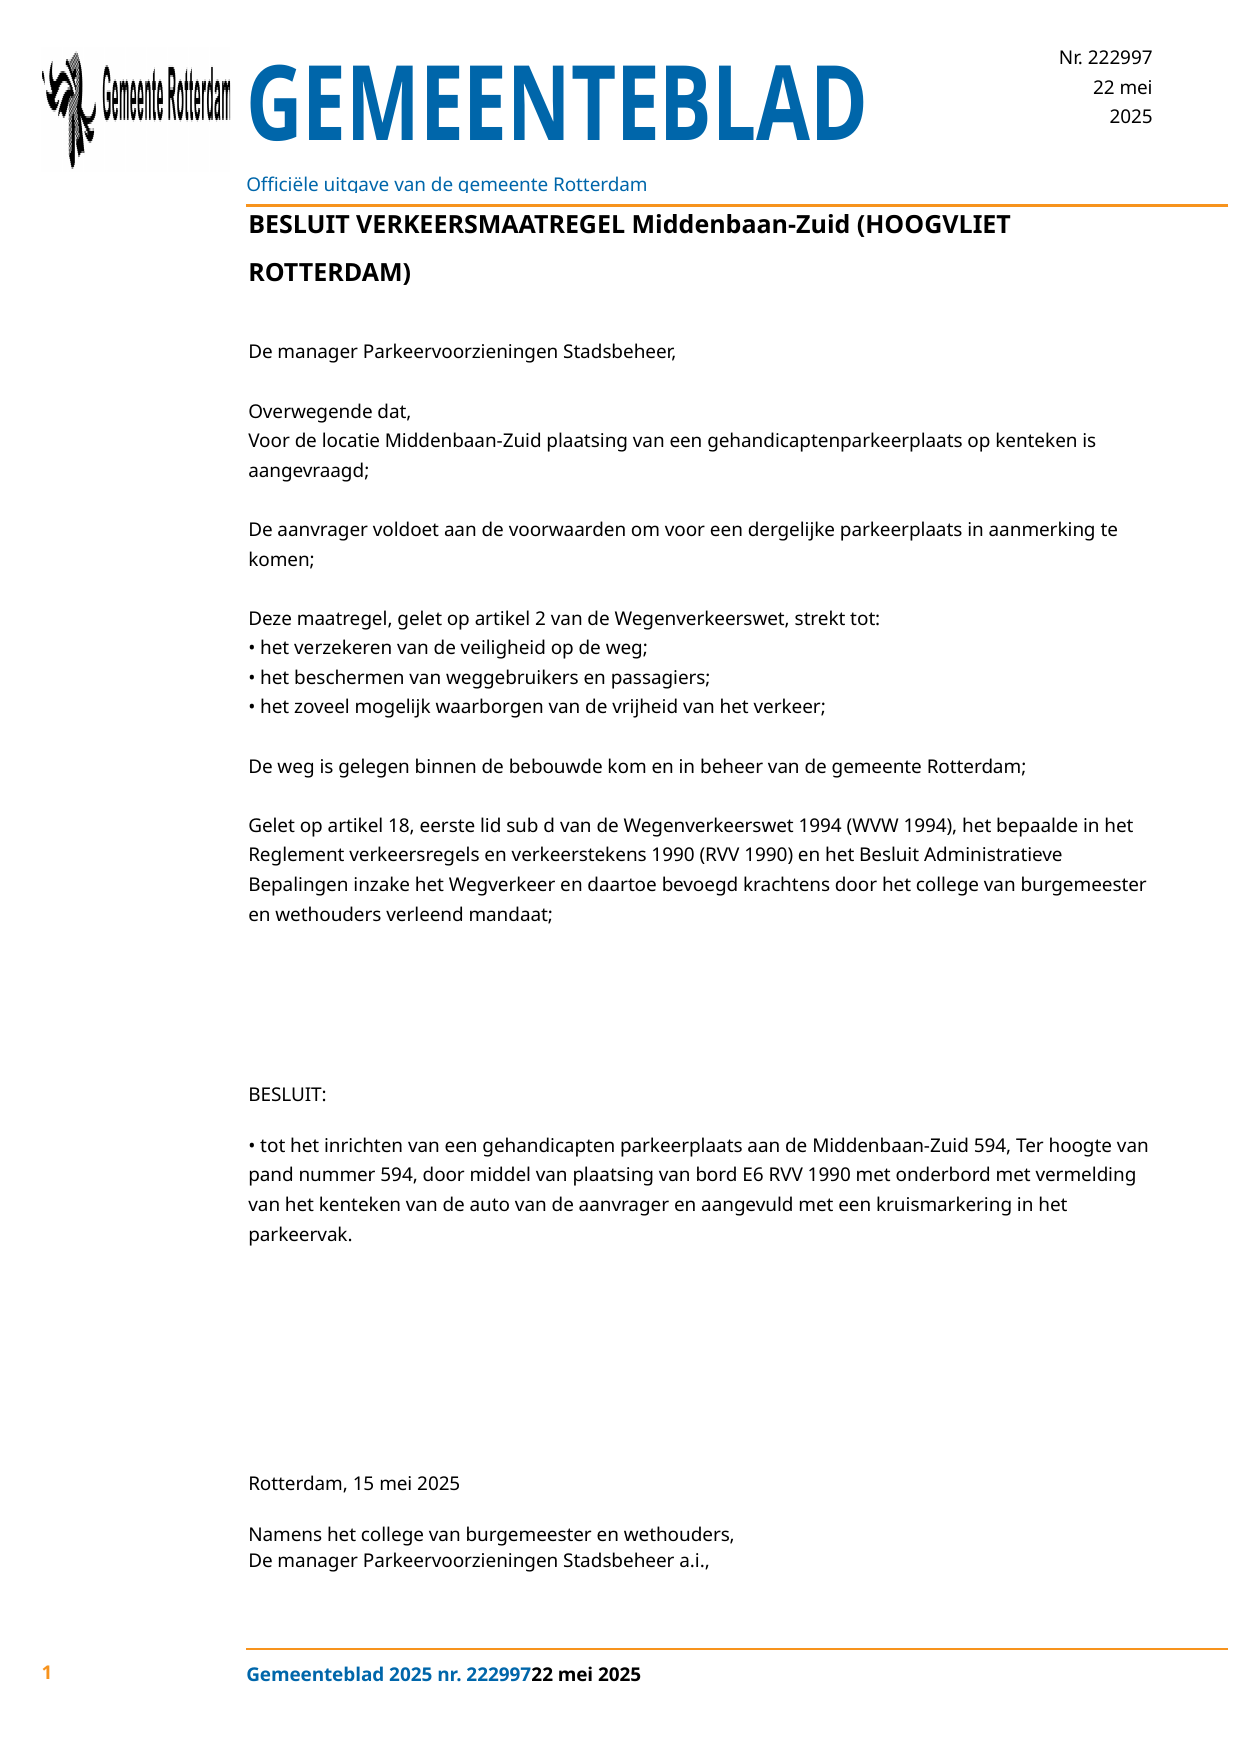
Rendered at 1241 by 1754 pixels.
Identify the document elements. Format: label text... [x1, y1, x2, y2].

text Overwegende dat, [248, 398, 1152, 423]
text Rotterdam, 15 mei 2025 [248, 1470, 1152, 1496]
text Gelet op artikel 18, eerste lid sub d van de Wegenverkeerswet 1994 (WVW 1994), het bepaalde in het Reglement verkeersregels en verkeerstekens 1990 (RVV 1990) en het Besluit Administratieve Bepalingen inzake het Wegverkeer en daartoe bevoegd krachtens door het college van burgemeester en wethouders verleend mandaat; [248, 812, 1152, 926]
text • het verzekeren van de veiligheid op de weg; [248, 634, 1152, 660]
text De weg is gelegen binnen de bebouwde kom en in beheer van de gemeente Rotterdam; [248, 753, 1152, 778]
text BESLUIT: [248, 1082, 1152, 1107]
text Voor de locatie Middenbaan-Zuid plaatsing van een gehandicaptenparkeerplaats op kenteken is aangevraagd; [248, 427, 1152, 483]
text BESLUIT VERKEERSMAATREGEL Middenbaan-Zuid (HOOGVLIET ROTTERDAM) [248, 207, 1152, 288]
text Namens het college van burgemeester en wethouders, [248, 1522, 1152, 1547]
text • tot het inrichten van een gehandicapten parkeerplaats aan de Middenbaan-Zuid 594, Ter hoogte van pand nummer 594, door middel van plaatsing van bord E6 RVV 1990 met onderbord met vermelding van het kenteken van de auto van de aanvrager en aangevuld met een kruismarkering in het parkeervak. [248, 1132, 1152, 1246]
text • het beschermen van weggebruikers en passagiers; [248, 664, 1152, 690]
text De manager Parkeervoorzieningen Stadsbeheer a.i., [248, 1547, 1152, 1573]
text • het zoveel mogelijk waarborgen van de vrijheid van het verkeer; [248, 694, 1152, 719]
text De aanvrager voldoet aan de voorwaarden om voor een dergelijke parkeerplaats in aanmerking te komen; [248, 516, 1152, 571]
picture [41, 47, 231, 172]
text De manager Parkeervoorzieningen Stadsbeheer, [248, 339, 1152, 364]
text Deze maatregel, gelet op artikel 2 van de Wegenverkeerswet, strekt tot: [248, 605, 1152, 631]
